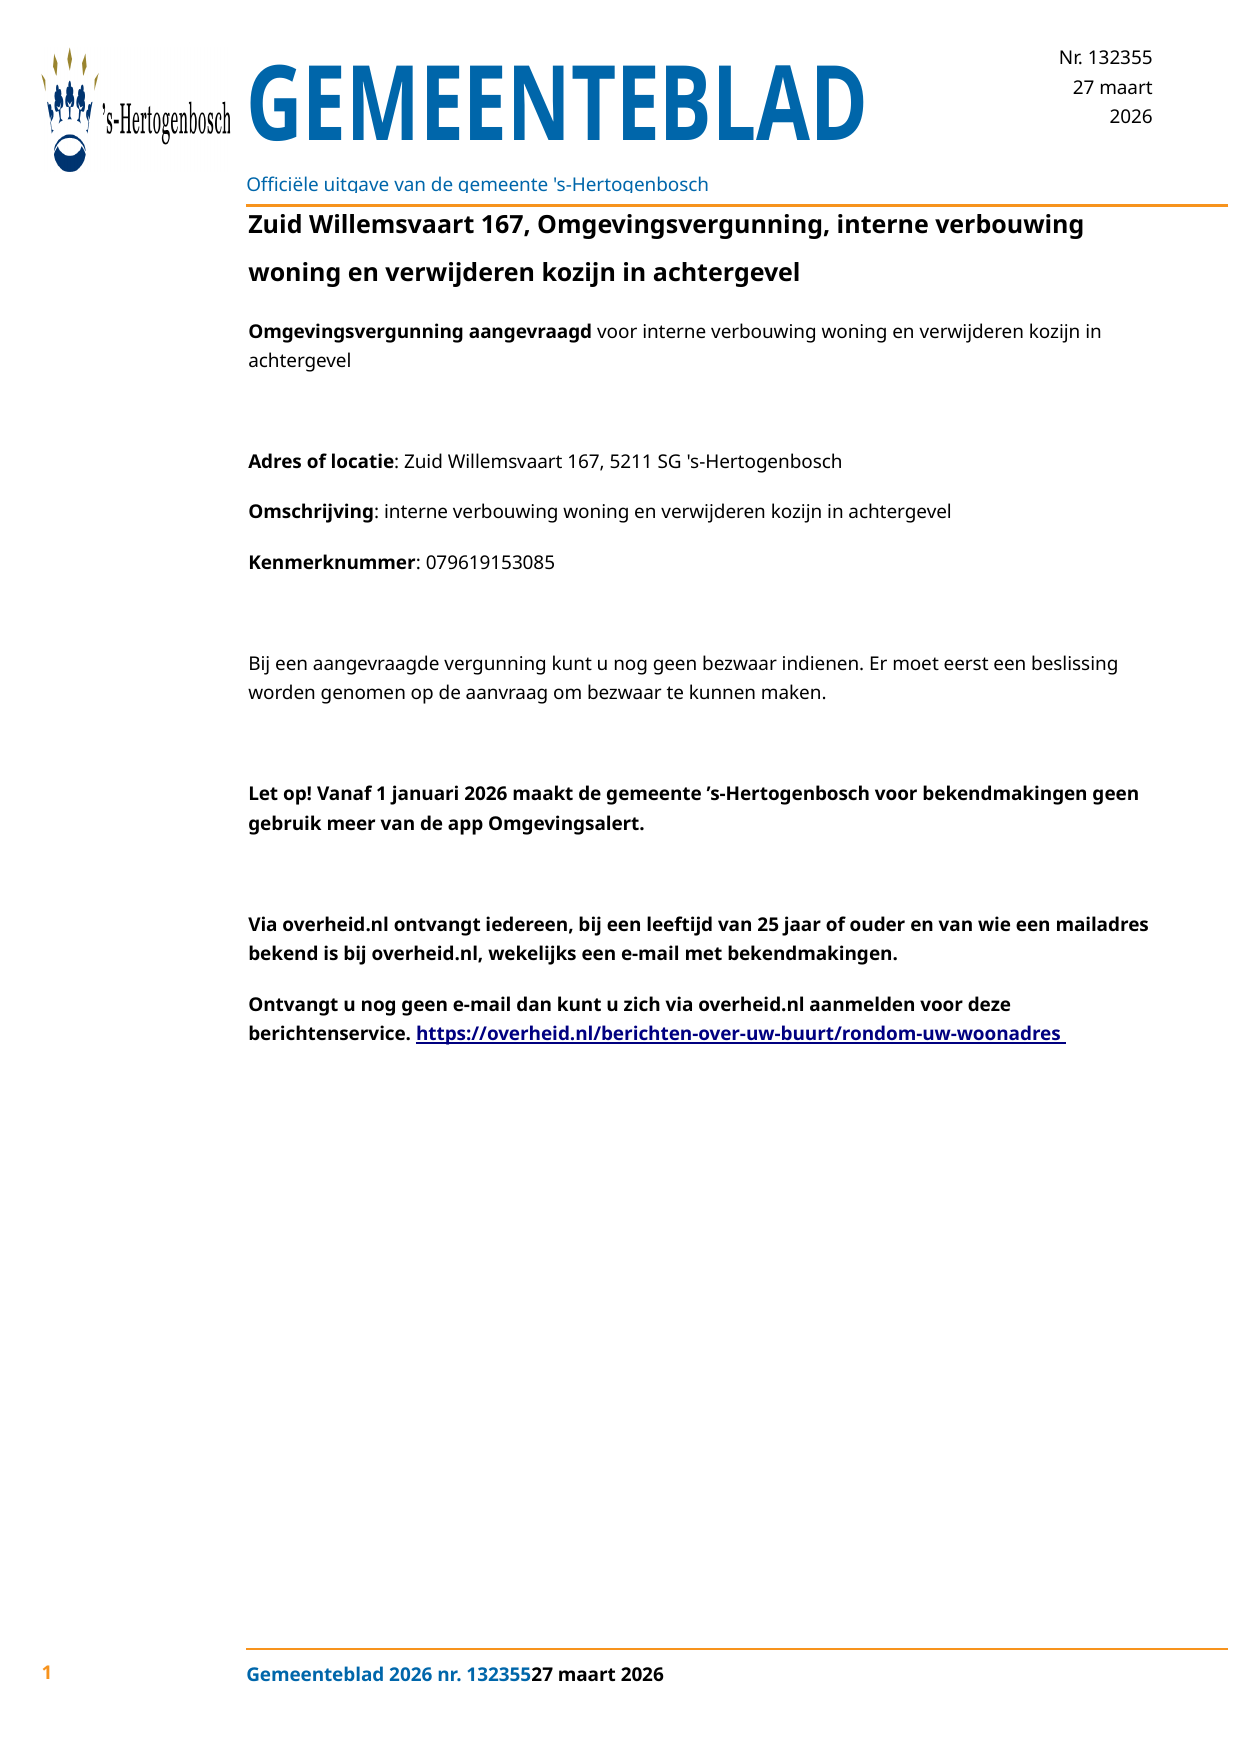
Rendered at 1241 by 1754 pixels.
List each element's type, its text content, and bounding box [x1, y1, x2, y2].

text Zuid Willemsvaart 167, Omgevingsvergunning, interne verbouwing woning en verwijderen kozijn in achtergevel [248, 207, 1152, 288]
text Bij een aangevraagde vergunning kunt u nog geen bezwaar indienen. Er moet eerst een beslissing worden genomen op de aanvraag om bezwaar te kunnen maken. [248, 650, 1152, 705]
picture [41, 47, 231, 172]
text Kenmerknummer: 079619153085 [248, 549, 1152, 575]
text Omschrijving: interne verbouwing woning en verwijderen kozijn in achtergevel [248, 499, 1152, 524]
text Let op! Vanaf 1 januari 2026 maakt de gemeente ’s-Hertogenbosch voor bekendmakingen geen gebruik meer van de app Omgevingsalert. [248, 780, 1152, 836]
text Adres of locatie: Zuid Willemsvaart 167, 5211 SG 's-Hertogenbosch [248, 448, 1152, 474]
text Omgevingsvergunning aangevraagd voor interne verbouwing woning en verwijderen kozijn in achtergevel [248, 318, 1152, 373]
text Via overheid.nl ontvangt iedereen, bij een leeftijd van 25 jaar of ouder en van wie een mailadres bekend is bij overheid.nl, wekelijks een e-mail met bekendmakingen. [248, 911, 1152, 966]
text Ontvangt u nog geen e-mail dan kunt u zich via overheid.nl aanmelden voor deze berichtenservice. https://overheid.nl/berichten-over-uw-buurt/rondom-uw-woonadres [248, 991, 1152, 1046]
